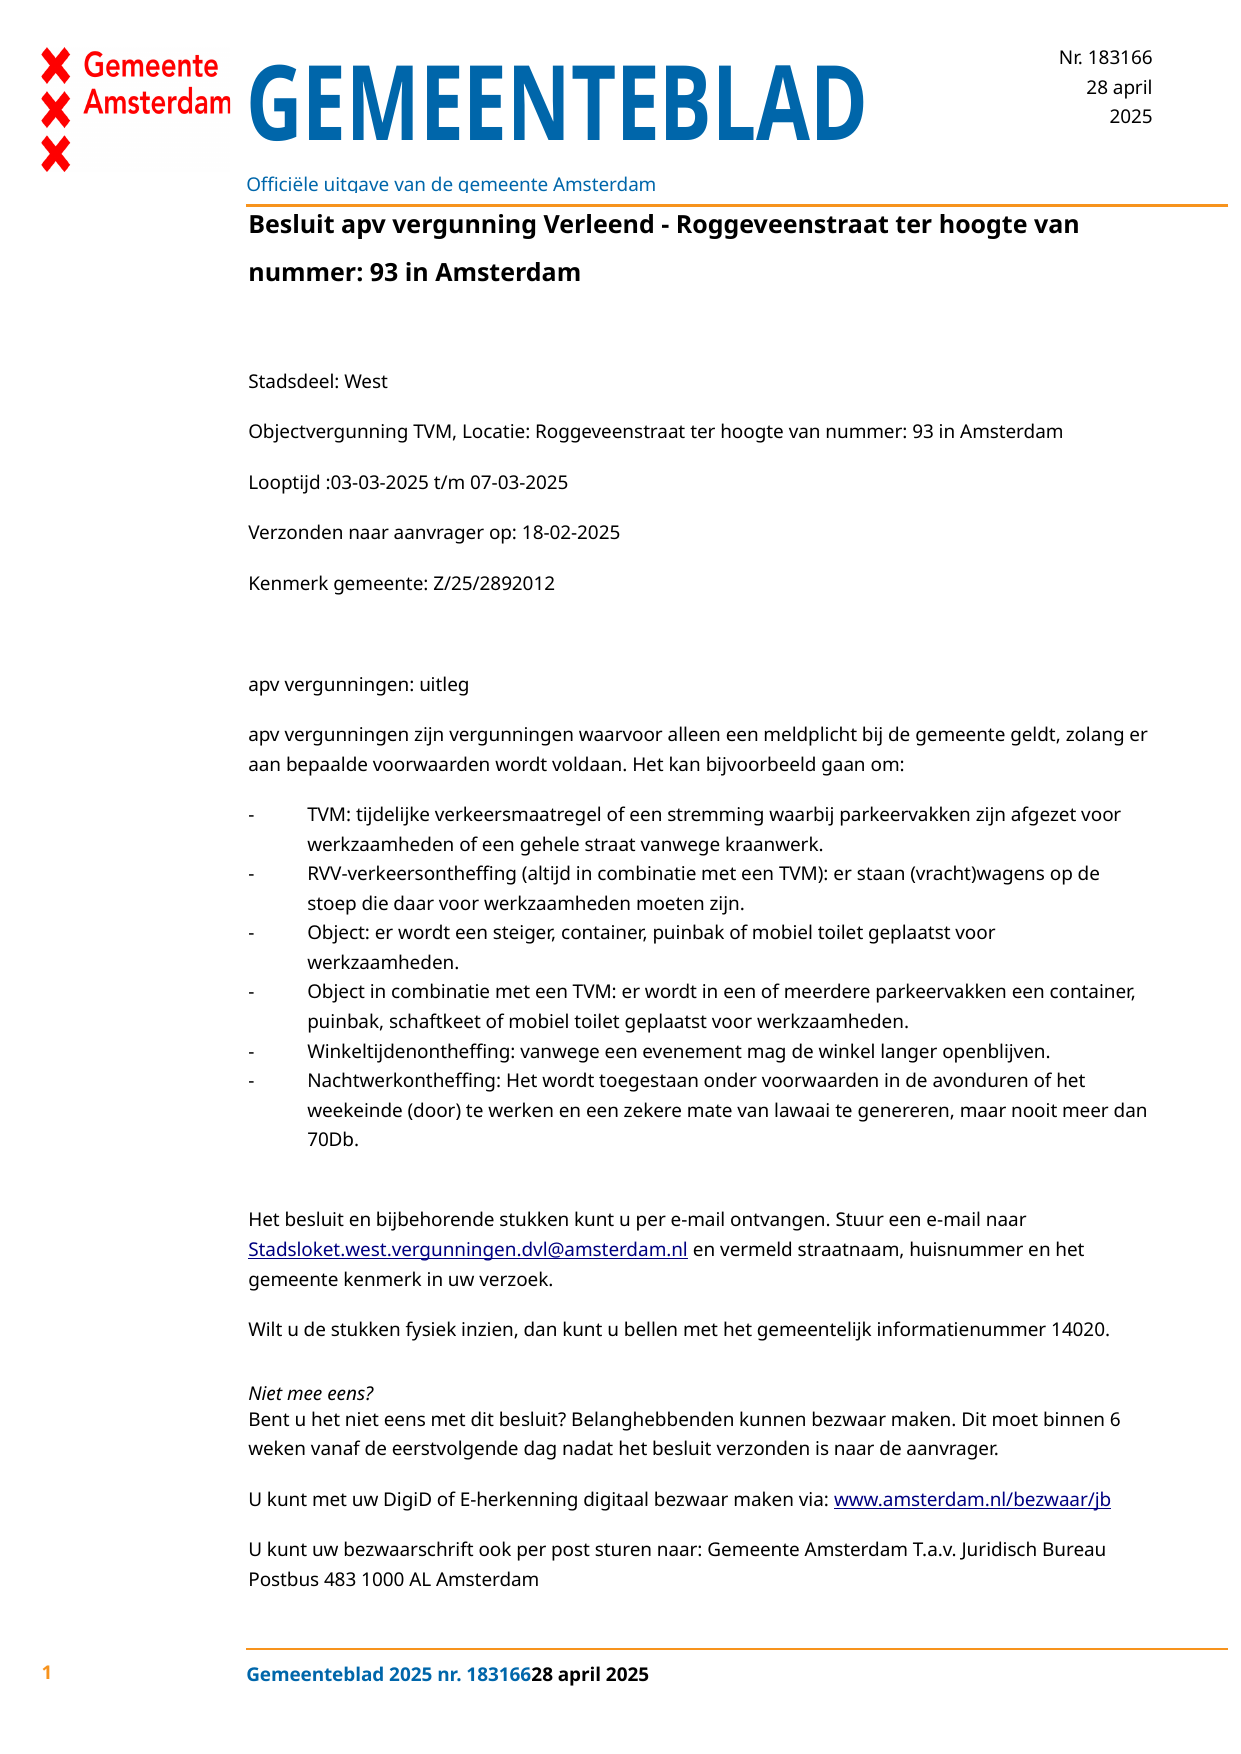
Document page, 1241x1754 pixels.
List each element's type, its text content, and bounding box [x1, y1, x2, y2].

list TVM: tijdelijke verkeersmaatregel of een stremming waarbij parkeervakken zijn afgezet voor werkzaamheden of een gehele straat vanwege kraanwerk. [248, 801, 1152, 857]
text Wilt u de stukken fysiek inzien, dan kunt u bellen met het gemeentelijk informatienummer 14020. [248, 1316, 1152, 1342]
text Stadsdeel: West [248, 368, 1152, 394]
text Objectvergunning TVM, Locatie: Roggeveenstraat ter hoogte van nummer: 93 in Amsterdam [248, 419, 1152, 444]
text apv vergunningen: uitleg [248, 671, 1152, 697]
text Niet mee eens? [248, 1380, 1152, 1406]
text Het besluit en bijbehorende stukken kunt u per e-mail ontvangen. Stuur een e-mail naar Stadsloket.west.vergunningen.dvl@amsterdam.nl en vermeld straatnaam, huisnummer en het gemeente kenmerk in uw verzoek. [248, 1207, 1152, 1292]
text Looptijd :03-03-2025 t/m 07-03-2025 [248, 469, 1152, 495]
text Besluit apv vergunning Verleend - Roggeveenstraat ter hoogte van nummer: 93 in Amsterdam [248, 207, 1152, 288]
text U kunt met uw DigiD of E-herkenning digitaal bezwaar maken via: www.amsterdam.nl/bezwaar/jb [248, 1486, 1152, 1512]
list Winkeltijdenontheffing: vanwege een evenement mag de winkel langer openblijven. [248, 1038, 1152, 1064]
text U kunt uw bezwaarschrift ook per post sturen naar: Gemeente Amsterdam T.a.v. Juridisch Bureau Postbus 483 1000 AL Amsterdam [248, 1536, 1152, 1592]
list Object: er wordt een steiger, container, puinbak of mobiel toilet geplaatst voor werkzaamheden. [248, 919, 1152, 975]
list RVV-verkeersontheffing (altijd in combinatie met een TVM): er staan (vracht)wagens op de stoep die daar voor werkzaamheden moeten zijn. [248, 860, 1152, 916]
text apv vergunningen zijn vergunningen waarvoor alleen een meldplicht bij de gemeente geldt, zolang er aan bepaalde voorwaarden wordt voldaan. Het kan bijvoorbeeld gaan om: [248, 721, 1152, 777]
text Verzonden naar aanvrager op: 18-02-2025 [248, 519, 1152, 545]
list Nachtwerkontheffing: Het wordt toegestaan onder voorwaarden in de avonduren of het weekeinde (door) te werken en een zekere mate van lawaai te genereren, maar nooit meer dan 70Db. [248, 1067, 1152, 1152]
text Bent u het niet eens met dit besluit? Belanghebbenden kunnen bezwaar maken. Dit moet binnen 6 weken vanaf de eerstvolgende dag nadat het besluit verzonden is naar de aanvrager. [248, 1406, 1152, 1461]
list Object in combinatie met een TVM: er wordt in een of meerdere parkeervakken een container, puinbak, schaftkeet of mobiel toilet geplaatst voor werkzaamheden. [248, 979, 1152, 1034]
picture [41, 47, 231, 172]
text Kenmerk gemeente: Z/25/2892012 [248, 570, 1152, 596]
